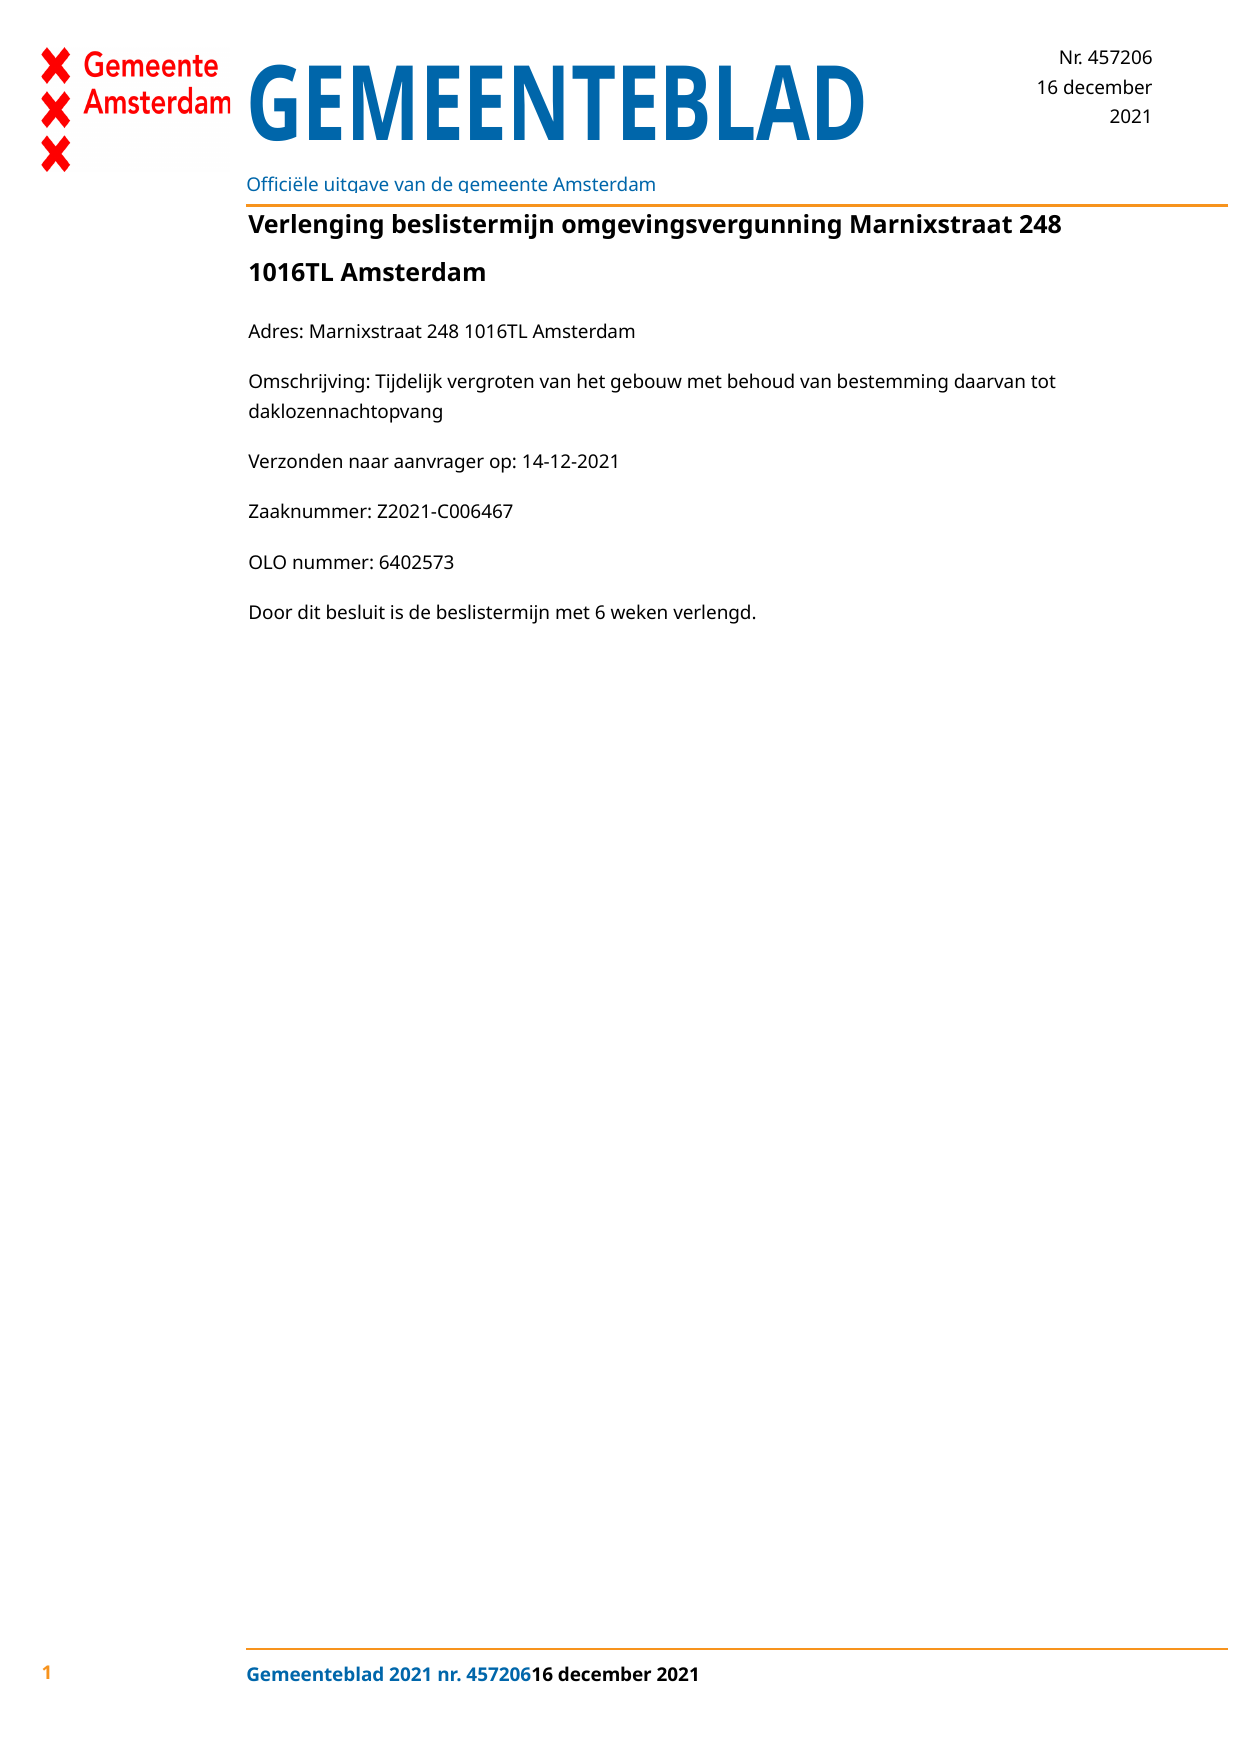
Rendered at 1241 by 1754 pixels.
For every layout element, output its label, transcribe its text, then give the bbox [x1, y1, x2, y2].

text Omschrijving: Tijdelijk vergroten van het gebouw met behoud van bestemming daarvan tot daklozennachtopvang [248, 368, 1152, 424]
text Verzonden naar aanvrager op: 14-12-2021 [248, 448, 1152, 474]
text Verlenging beslistermijn omgevingsvergunning Marnixstraat 248 1016TL Amsterdam [248, 207, 1152, 288]
picture [41, 47, 231, 172]
text OLO nummer: 6402573 [248, 549, 1152, 575]
text Zaaknummer: Z2021-C006467 [248, 499, 1152, 524]
text Adres: Marnixstraat 248 1016TL Amsterdam [248, 318, 1152, 344]
text Door dit besluit is de beslistermijn met 6 weken verlengd. [248, 599, 1152, 625]
